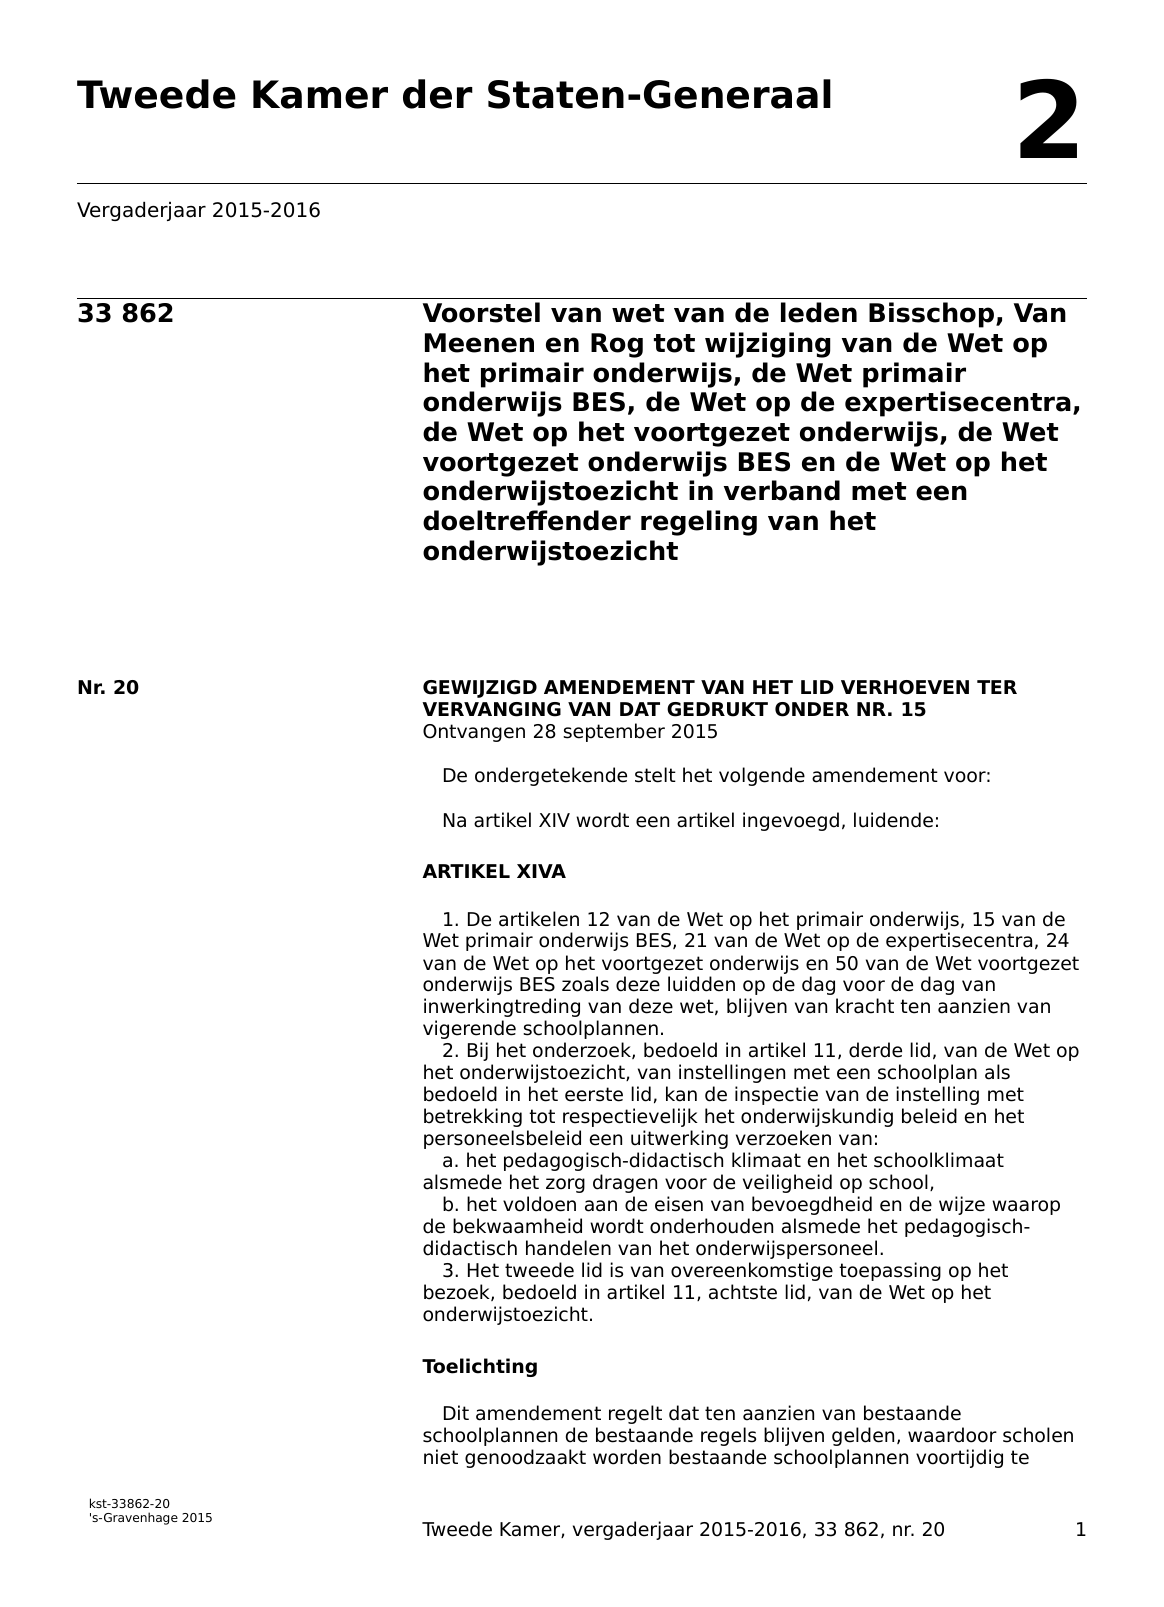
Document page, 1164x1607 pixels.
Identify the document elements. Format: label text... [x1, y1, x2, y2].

text Na artikel XIV wordt een artikel ingevoegd, luidende: [422, 809, 1087, 831]
table_header 2 [886, 59, 1087, 183]
text Ontvangen 28 september 2015 [422, 721, 1087, 743]
text Dit amendement regelt dat ten aanzien van bestaande schoolplannen de bestaande regels blijven gelden, waardoor scholen niet genoodzaakt worden bestaande schoolplannen voortijdig te [422, 1403, 1087, 1469]
subtitle Nr. 20 GEWIJZIGD AMENDEMENT VAN HET LID VERHOEVEN TER VERVANGING VAN DAT GEDRUKT ONDER NR. 15 [77, 677, 1087, 721]
table_header Tweede Kamer der Staten-Generaal [77, 59, 886, 183]
subtitle 33 862 Voorstel van wet van de leden Bisschop, Van Meenen en Rog tot wijziging van de Wet op het primair onderwijs, de Wet primair onderwijs BES, de Wet op de expertisecentra, de Wet op het voortgezet onderwijs, de Wet voortgezet onderwijs BES en de Wet op het onderwijstoezicht in verband met een doeltreffender regeling van het onderwijstoezicht [77, 299, 1087, 566]
text 1. De artikelen 12 van de Wet op het primair onderwijs, 15 van de Wet primair onderwijs BES, 21 van de Wet op de expertisecentra, 24 van de Wet op het voortgezet onderwijs en 50 van de Wet voortgezet onderwijs BES zoals deze luidden op de dag voor de dag van inwerkingtreding van deze wet, blijven van kracht ten aanzien van vigerende schoolplannen. [422, 908, 1087, 1040]
text 2. Bij het onderzoek, bedoeld in artikel 11, derde lid, van de Wet op het onderwijstoezicht, van instellingen met een schoolplan als bedoeld in het eerste lid, kan de inspectie van de instelling met betrekking tot respectievelijk het onderwijskundig beleid en het personeelsbeleid een uitwerking verzoeken van: [422, 1040, 1087, 1150]
subtitle Toelichting [422, 1356, 1087, 1378]
text 's-Gravenhage 2015 [88, 1511, 323, 1525]
table_cell Vergaderjaar 2015-2016 [77, 184, 1087, 298]
text 3. Het tweede lid is van overeenkomstige toepassing op het bezoek, bedoeld in artikel 11, achtste lid, van de Wet op het onderwijstoezicht. [422, 1260, 1087, 1326]
text kst-33862-20 [88, 1497, 323, 1511]
subtitle ARTIKEL XIVA [422, 861, 1087, 883]
text b. het voldoen aan de eisen van bevoegdheid en de wijze waarop de bekwaamheid wordt onderhouden alsmede het pedagogisch-didactisch handelen van het onderwijspersoneel. [422, 1194, 1087, 1260]
text De ondergetekende stelt het volgende amendement voor: [422, 765, 1087, 787]
text a. het pedagogisch-didactisch klimaat en het schoolklimaat alsmede het zorg dragen voor de veiligheid op school, [422, 1150, 1087, 1194]
